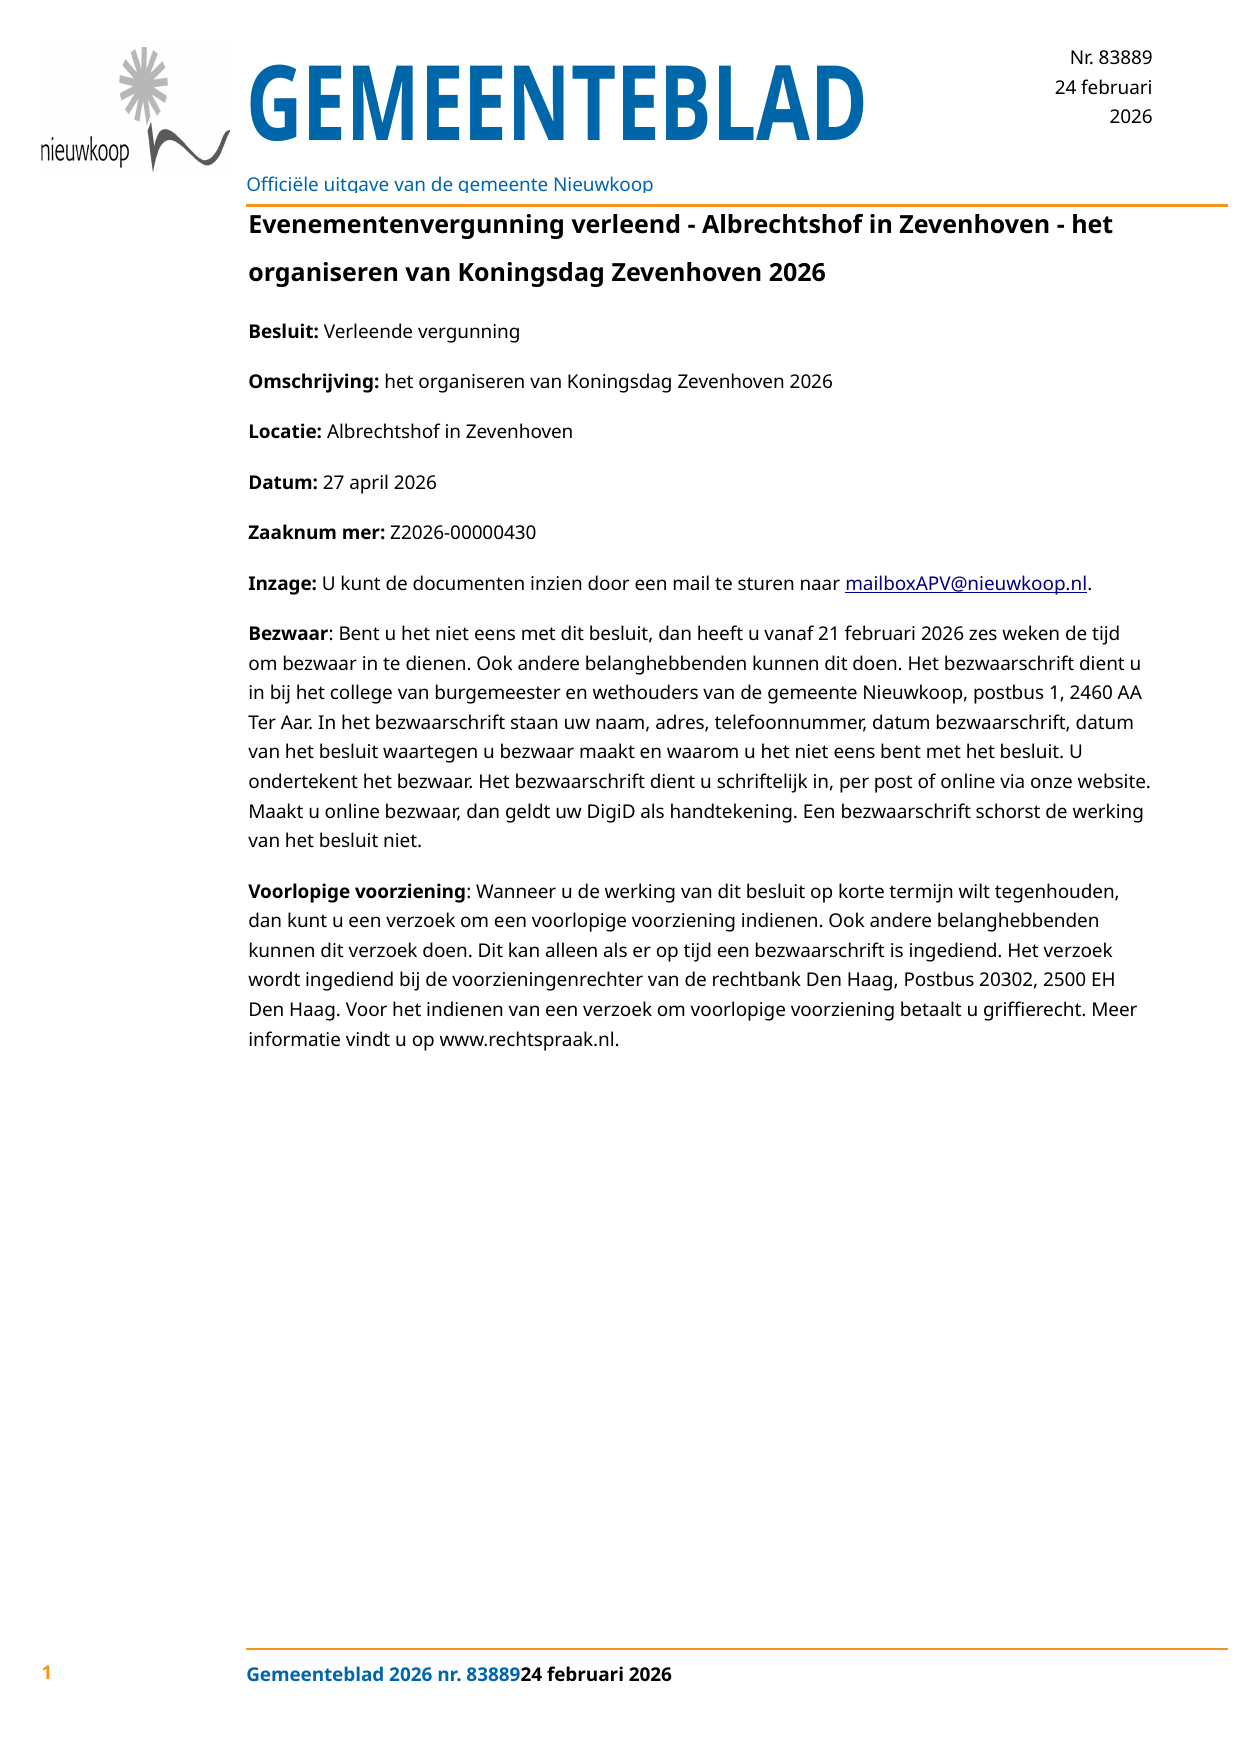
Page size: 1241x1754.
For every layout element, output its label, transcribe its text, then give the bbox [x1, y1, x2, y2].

text Omschrijving: het organiseren van Koningsdag Zevenhoven 2026 [248, 368, 1152, 394]
text Voorlopige voorziening: Wanneer u de werking van dit besluit op korte termijn wilt tegenhouden, dan kunt u een verzoek om een voorlopige voorziening indienen. Ook andere belanghebbenden kunnen dit verzoek doen. Dit kan alleen als er op tijd een bezwaarschrift is ingediend. Het verzoek wordt ingediend bij de voorzieningenrechter van de rechtbank Den Haag, Postbus 20302, 2500 EH Den Haag. Voor het indienen van een verzoek om voorlopige voorziening betaalt u griffierecht. Meer informatie vindt u op www.rechtspraak.nl. [248, 878, 1152, 1052]
picture [41, 47, 231, 172]
text Datum: 27 april 2026 [248, 469, 1152, 495]
text Bezwaar: Bent u het niet eens met dit besluit, dan heeft u vanaf 21 februari 2026 zes weken de tijd om bezwaar in te dienen. Ook andere belanghebbenden kunnen dit doen. Het bezwaarschrift dient u in bij het college van burgemeester en wethouders van de gemeente Nieuwkoop, postbus 1, 2460 AA Ter Aar. In het bezwaarschrift staan uw naam, adres, telefoonnummer, datum bezwaarschrift, datum van het besluit waartegen u bezwaar maakt en waarom u het niet eens bent met het besluit. U ondertekent het bezwaar. Het bezwaarschrift dient u schriftelijk in, per post of online via onze website. Maakt u online bezwaar, dan geldt uw DigiD als handtekening. Een bezwaarschrift schorst de werking van het besluit niet. [248, 620, 1152, 853]
text Inzage: U kunt de documenten inzien door een mail te sturen naar mailboxAPV@nieuwkoop.nl. [248, 570, 1152, 596]
text Locatie: Albrechtshof in Zevenhoven [248, 419, 1152, 444]
text Zaaknum mer: Z2026-00000430 [248, 519, 1152, 545]
text Evenementenvergunning verleend - Albrechtshof in Zevenhoven - het organiseren van Koningsdag Zevenhoven 2026 [248, 207, 1152, 288]
text Besluit: Verleende vergunning [248, 318, 1152, 344]
